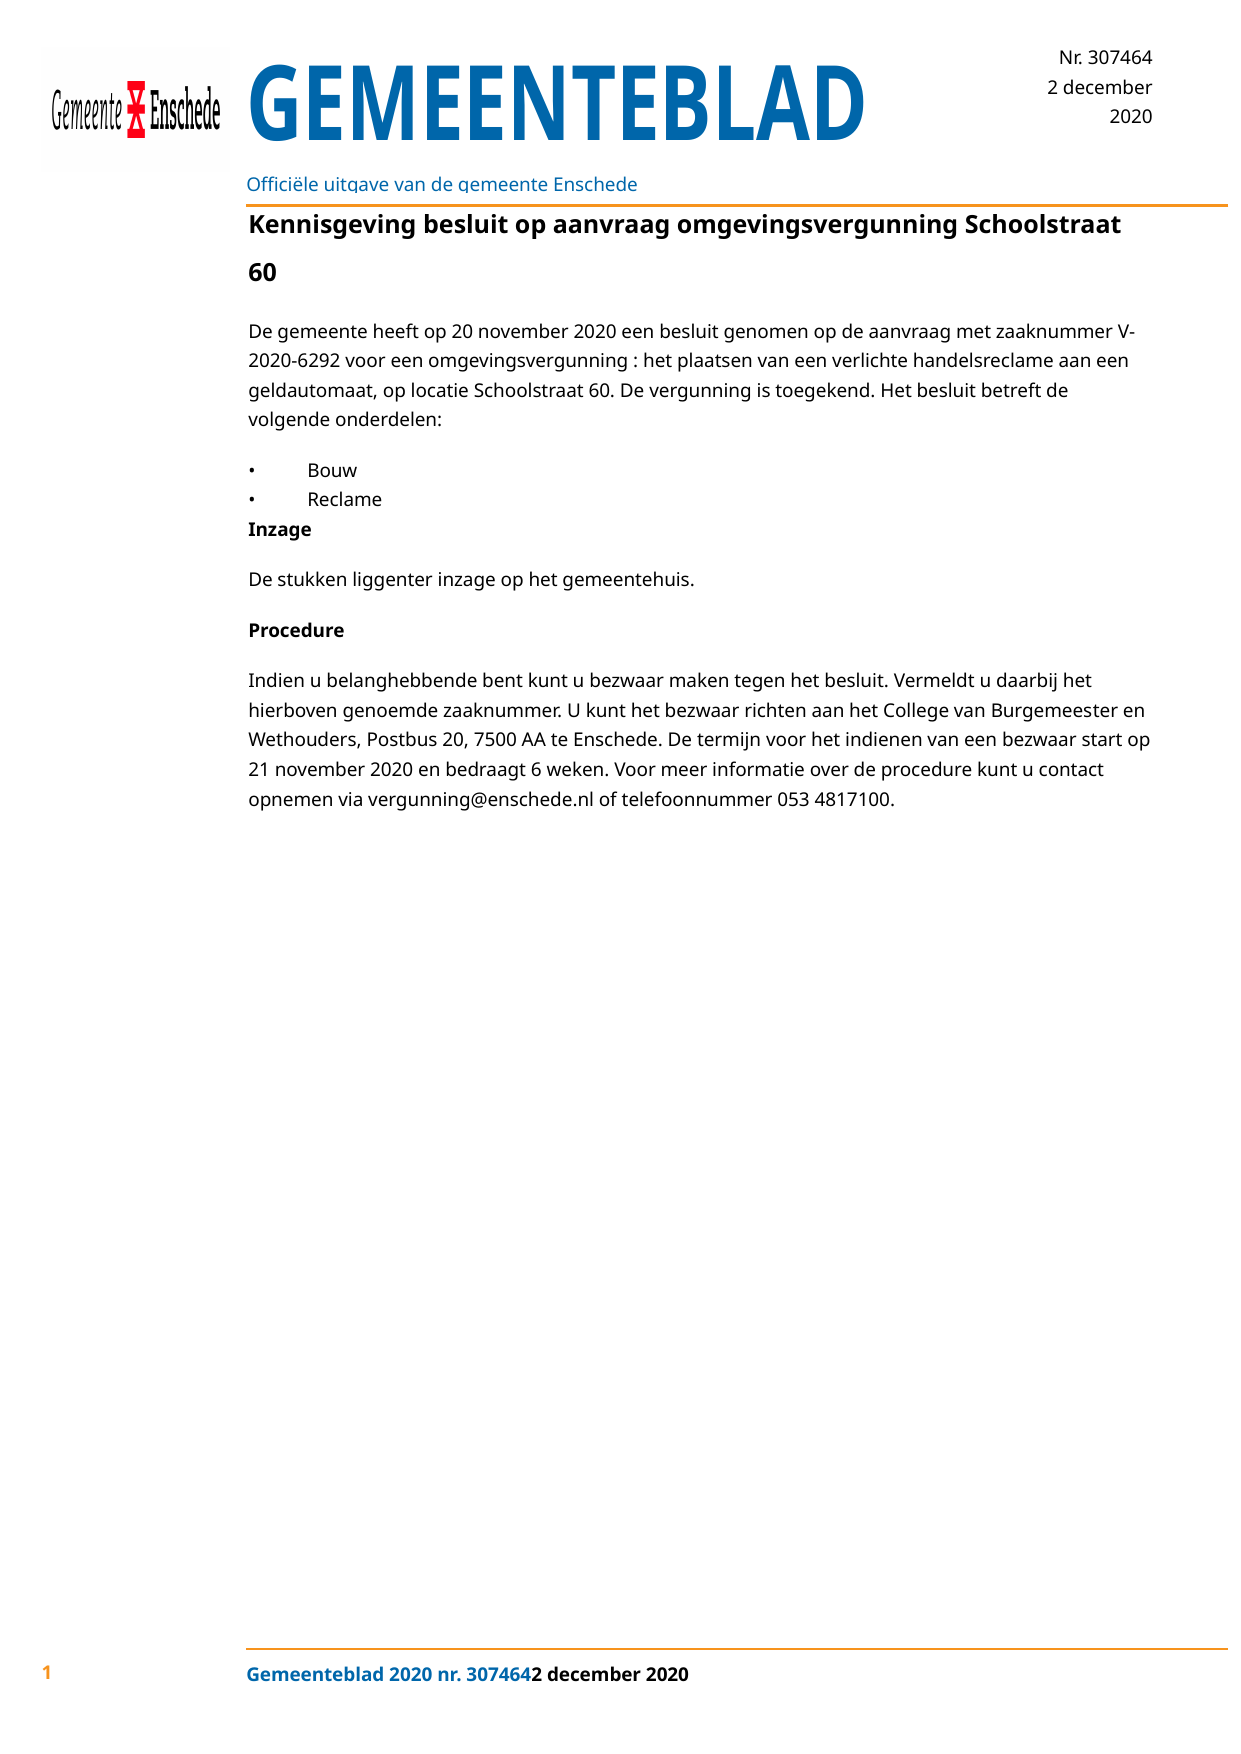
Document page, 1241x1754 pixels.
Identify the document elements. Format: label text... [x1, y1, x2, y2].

text De gemeente heeft op 20 november 2020 een besluit genomen op de aanvraag met zaaknummer V-2020-6292 voor een omgevingsvergunning : het plaatsen van een verlichte handelsreclame aan een geldautomaat, op locatie Schoolstraat 60. De vergunning is toegekend. Het besluit betreft de volgende onderdelen: [248, 318, 1152, 432]
text Indien u belanghebbende bent kunt u bezwaar maken tegen het besluit. Vermeldt u daarbij het hierboven genoemde zaaknummer. U kunt het bezwaar richten aan het College van Burgemees­ter en Wethouders, Postbus 20, 7500 AA te Enschede. De termijn voor het indienen van een bezwaar start op 21 november 2020 en bedraagt 6 weken. Voor meer informatie over de procedure kunt u contact opnemen via vergunning@enschede.nl of telefoonnummer 053 4817100. [248, 667, 1152, 812]
list Bouw [248, 457, 1152, 483]
list Reclame [248, 487, 1152, 512]
text De stukken liggenter inzage op het gemeentehuis. [248, 567, 1152, 592]
text Procedure [248, 617, 1152, 643]
picture [41, 47, 231, 172]
text Inzage [248, 516, 1152, 542]
text Kennisgeving besluit op aanvraag omgevingsvergunning Schoolstraat 60 [248, 207, 1152, 288]
